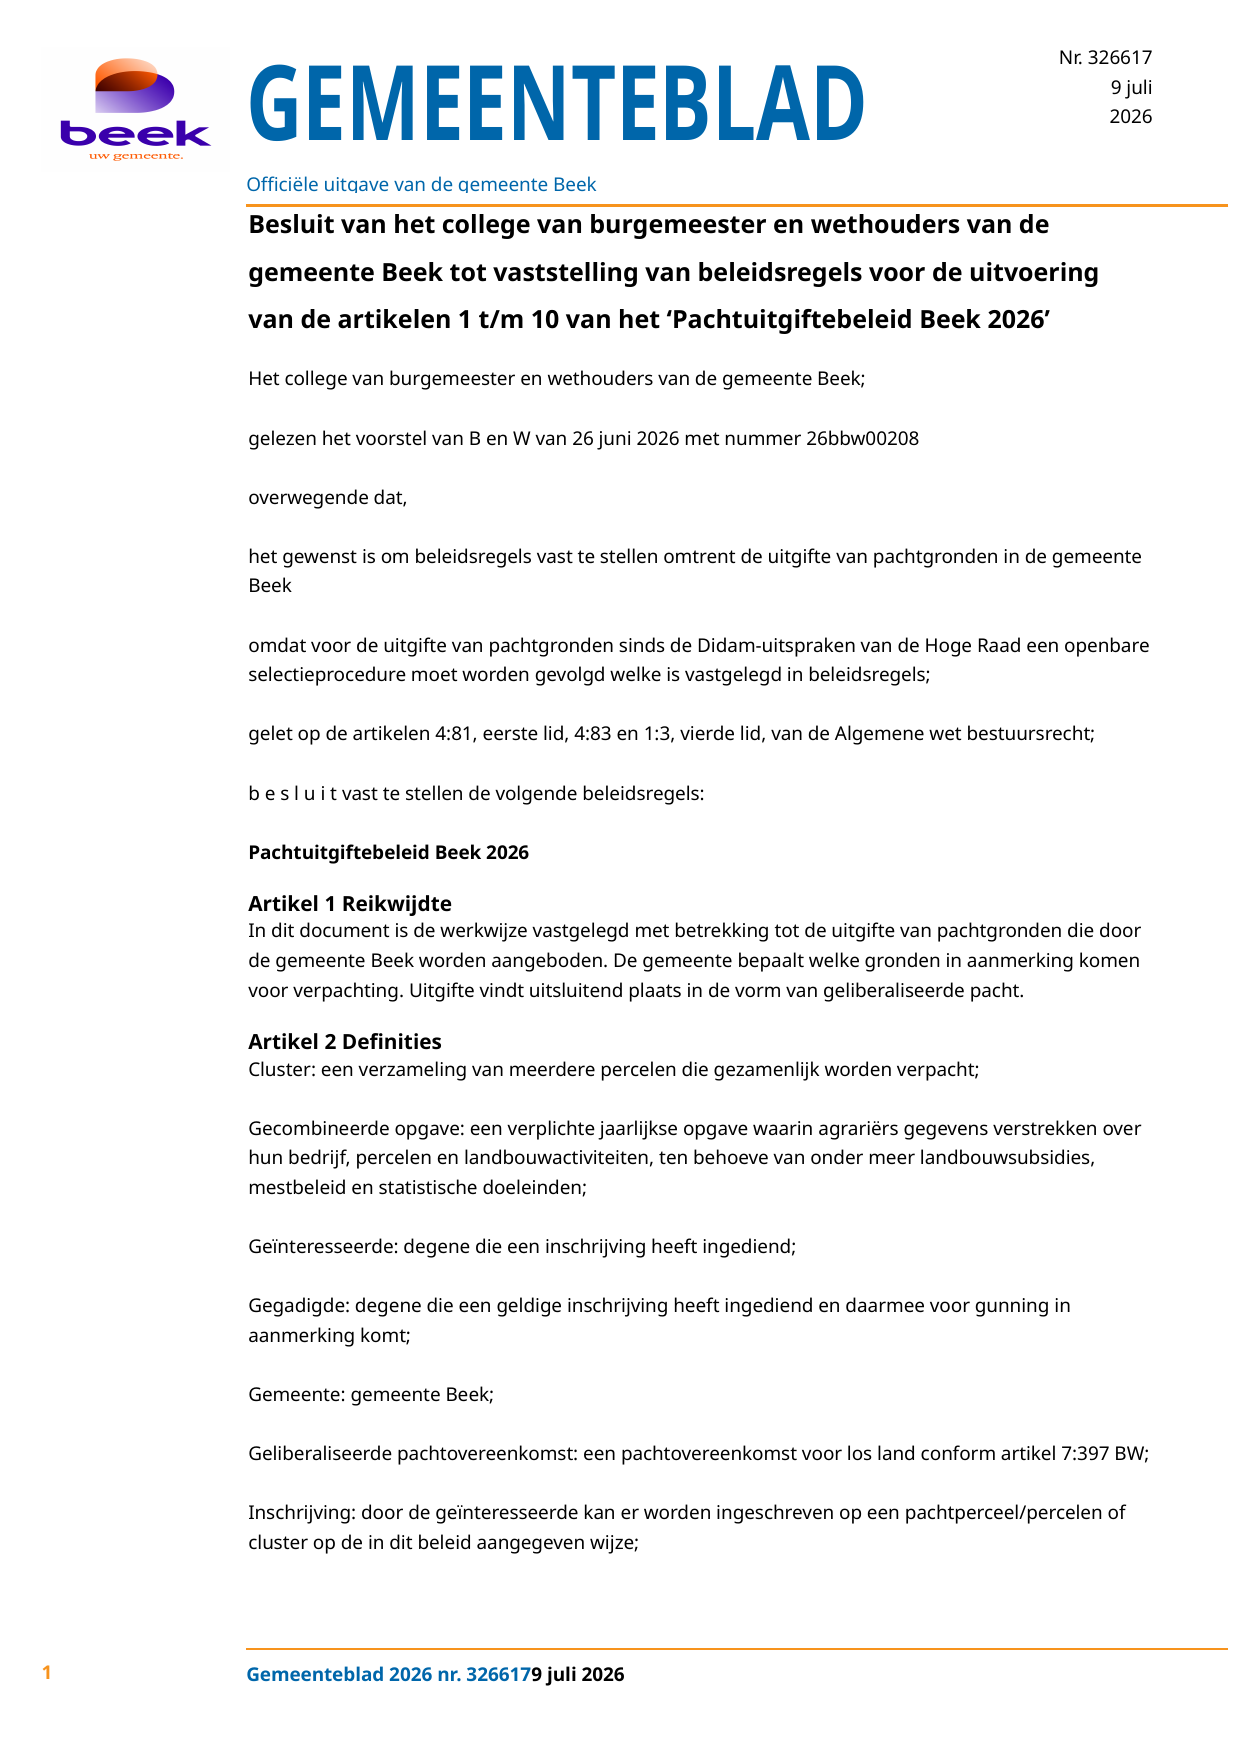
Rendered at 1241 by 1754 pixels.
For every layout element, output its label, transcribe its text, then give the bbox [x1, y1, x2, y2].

text Geïnteresseerde: degene die een inschrijving heeft ingediend; [248, 1233, 1152, 1259]
picture [41, 47, 231, 172]
text Inschrijving: door de geïnteresseerde kan er worden ingeschreven op een pachtperceel/percelen of cluster op de in dit beleid aangegeven wijze; [248, 1499, 1152, 1555]
text omdat voor de uitgifte van pachtgronden sinds de Didam-uitspraken van de Hoge Raad een openbare selectieprocedure moet worden gevolgd welke is vastgelegd in beleidsregels; [248, 632, 1152, 687]
text gelezen het voorstel van B en W van 26 juni 2026 met nummer 26bbw00208 [248, 425, 1152, 450]
text Artikel 1 Reikwijdte [248, 889, 1152, 918]
text Besluit van het college van burgemeester en wethouders van de gemeente Beek tot vaststelling van beleidsregels voor de uitvoering van de artikelen 1 t/m 10 van het ‘Pachtuitgiftebeleid Beek 2026’ [248, 207, 1152, 336]
text Gemeente: gemeente Beek; [248, 1381, 1152, 1407]
text overwegende dat, [248, 484, 1152, 509]
text In dit document is de werkwijze vastgelegd met betrekking tot de uitgifte van pachtgronden die door de gemeente Beek worden aangeboden. De gemeente bepaalt welke gronden in aanmerking komen voor verpachting. Uitgifte vindt uitsluitend plaats in de vorm van geliberaliseerde pacht. [248, 918, 1152, 1003]
text Pachtuitgiftebeleid Beek 2026 [248, 839, 1152, 864]
text Artikel 2 Definities [248, 1027, 1152, 1056]
text het gewenst is om beleidsregels vast te stellen omtrent de uitgifte van pachtgronden in de gemeente Beek [248, 543, 1152, 598]
text Gecombineerde opgave: een verplichte jaarlijkse opgave waarin agrariërs gegevens verstrekken over hun bedrijf, percelen en landbouwactiviteiten, ten behoeve van onder meer landbouwsubsidies, mestbeleid en statistische doeleinden; [248, 1115, 1152, 1200]
text Cluster: een verzameling van meerdere percelen die gezamenlijk worden verpacht; [248, 1056, 1152, 1081]
text b e s l u i t vast te stellen de volgende beleidsregels: [248, 780, 1152, 805]
text gelet op de artikelen 4:81, eerste lid, 4:83 en 1:3, vierde lid, van de Algemene wet bestuursrecht; [248, 721, 1152, 746]
text Geliberaliseerde pachtovereenkomst: een pachtovereenkomst voor los land conform artikel 7:397 BW; [248, 1440, 1152, 1466]
text Het college van burgemeester en wethouders van de gemeente Beek; [248, 366, 1152, 391]
text Gegadigde: degene die een geldige inschrijving heeft ingediend en daarmee voor gunning in aanmerking komt; [248, 1292, 1152, 1348]
